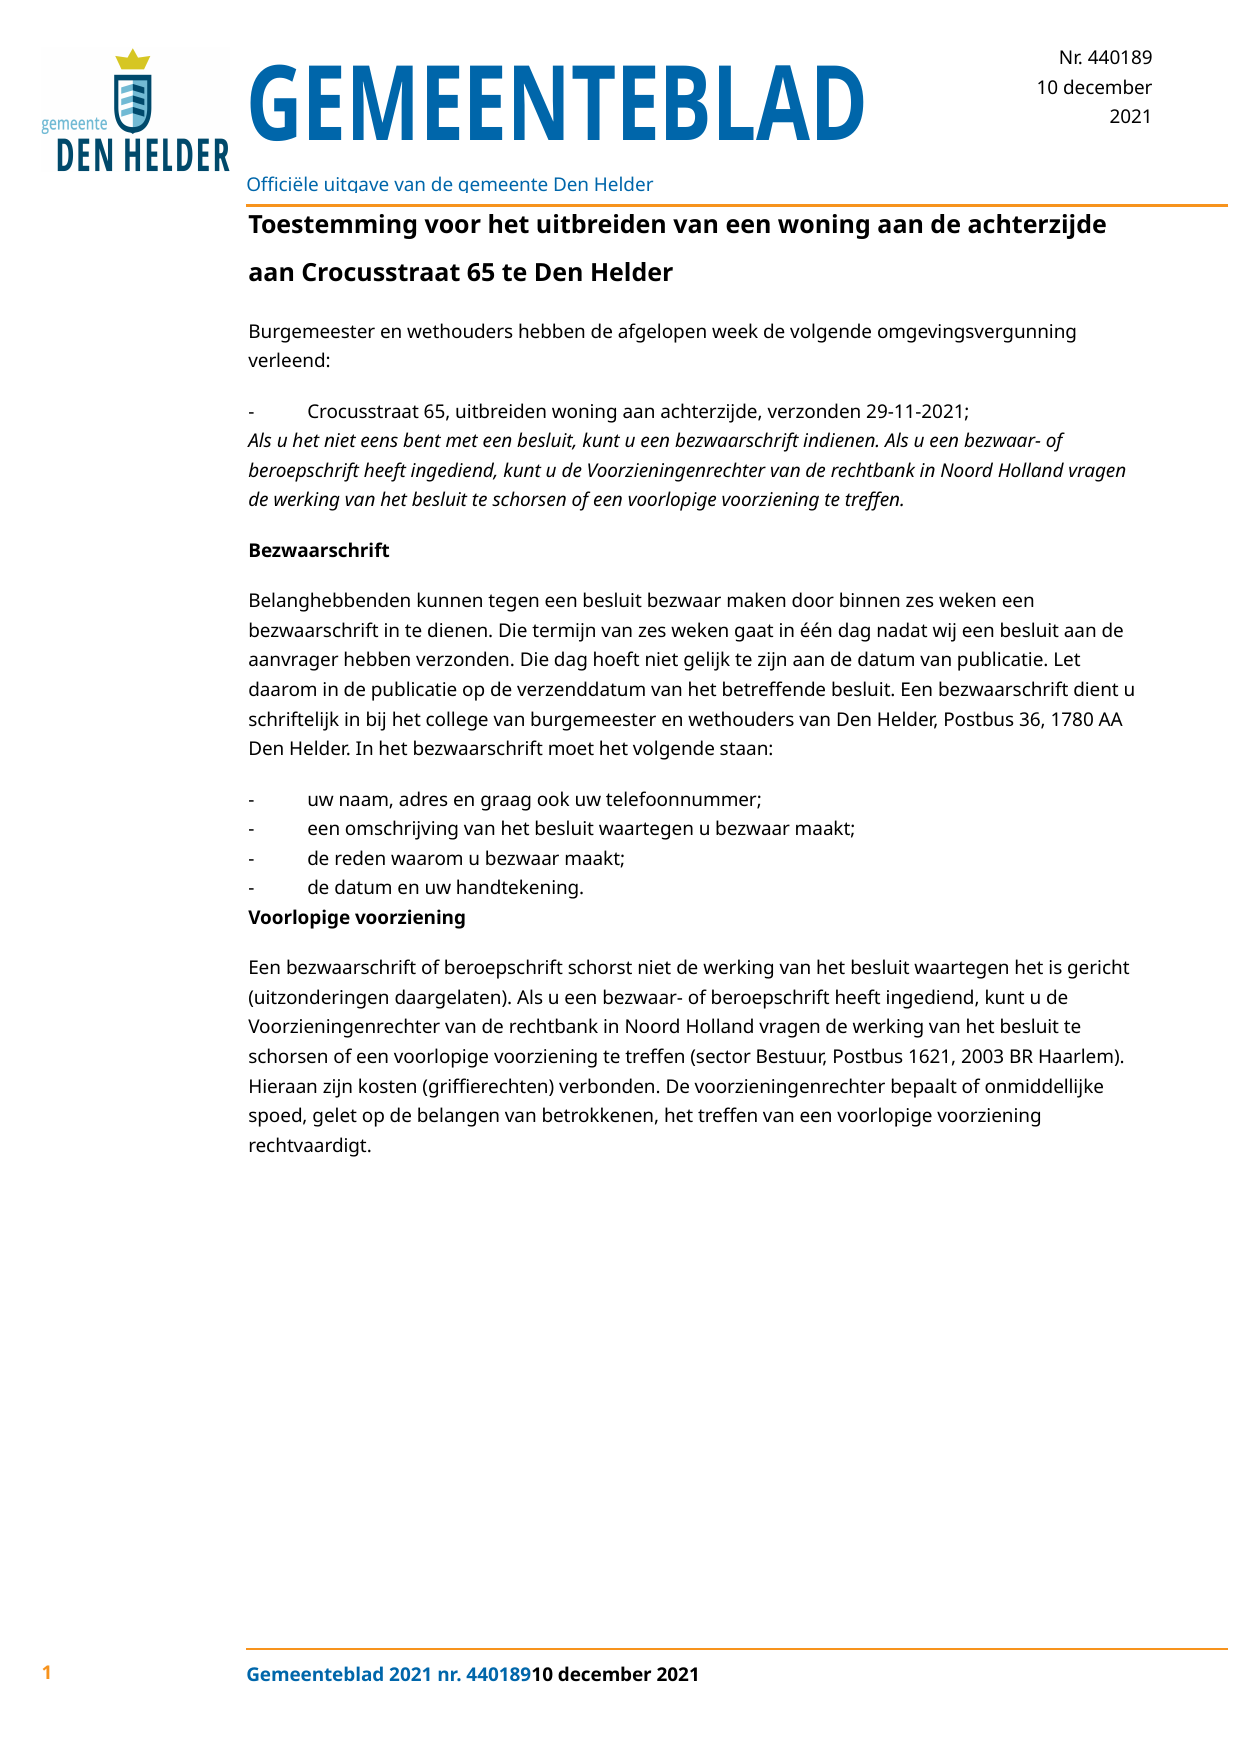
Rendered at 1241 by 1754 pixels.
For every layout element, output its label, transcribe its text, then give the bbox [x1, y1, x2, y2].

text Toestemming voor het uitbreiden van een woning aan de achterzijde aan Crocusstraat 65 te Den Helder [248, 207, 1152, 288]
text Burgemeester en wethouders hebben de afgelopen week de volgende omgevingsvergunning verleend: [248, 318, 1152, 373]
picture [220, 160, 224, 172]
text Voorlopige voorziening [248, 904, 1152, 930]
text Een bezwaarschrift of beroepschrift schorst niet de werking van het besluit waartegen het is gericht (uitzonderingen daargelaten). Als u een bezwaar- of beroepschrift heeft ingediend, kunt u de Voorzieningenrechter van de rechtbank in Noord Holland vragen de werking van het besluit te schorsen of een voorlopige voorziening te treffen (sector Bestuur, Postbus 1621, 2003 BR Haarlem). Hieraan zijn kosten (griffierechten) verbonden. De voorzieningenrechter bepaalt of onmiddellijke spoed, gelet op de belangen van betrokkenen, het treffen van een voorlopige voorziening rechtvaardigt. [248, 954, 1152, 1158]
text Als u het niet eens bent met een besluit, kunt u een bezwaarschrift indienen. Als u een bezwaar- of beroepschrift heeft ingediend, kunt u de Voorzieningenrechter van de rechtbank in Noord Holland vragen de werking van het besluit te schorsen of een voorlopige voorziening te treffen. [248, 427, 1152, 512]
picture [130, 157, 135, 172]
picture [41, 47, 231, 172]
list uw naam, adres en graag ook uw telefoonnummer; [248, 786, 1152, 812]
picture [100, 154, 106, 172]
list de reden waarom u bezwaar maakt; [248, 845, 1152, 871]
list een omschrijving van het besluit waartegen u bezwaar maakt; [248, 815, 1152, 841]
text Belanghebbenden kunnen tegen een besluit bezwaar maken door binnen zes weken een bezwaarschrift in te dienen. Die termijn van zes weken gaat in één dag nadat wij een besluit aan de aanvrager hebben verzonden. Die dag hoeft niet gelijk te zijn aan de datum van publicatie. Let daarom in de publicatie op de verzenddatum van het betreffende besluit. Een bezwaarschrift dient u schriftelijk in bij het college van burgemeester en wethouders van Den Helder, Postbus 36, 1780 AA Den Helder. In het bezwaarschrift moet het volgende staan: [248, 587, 1152, 761]
picture [63, 144, 68, 165]
text Bezwaarschrift [248, 537, 1152, 563]
list de datum en uw handtekening. [248, 874, 1152, 900]
picture [182, 144, 187, 165]
list Crocusstraat 65, uitbreiden woning aan achterzijde, verzonden 29-11-2021; [248, 398, 1152, 424]
